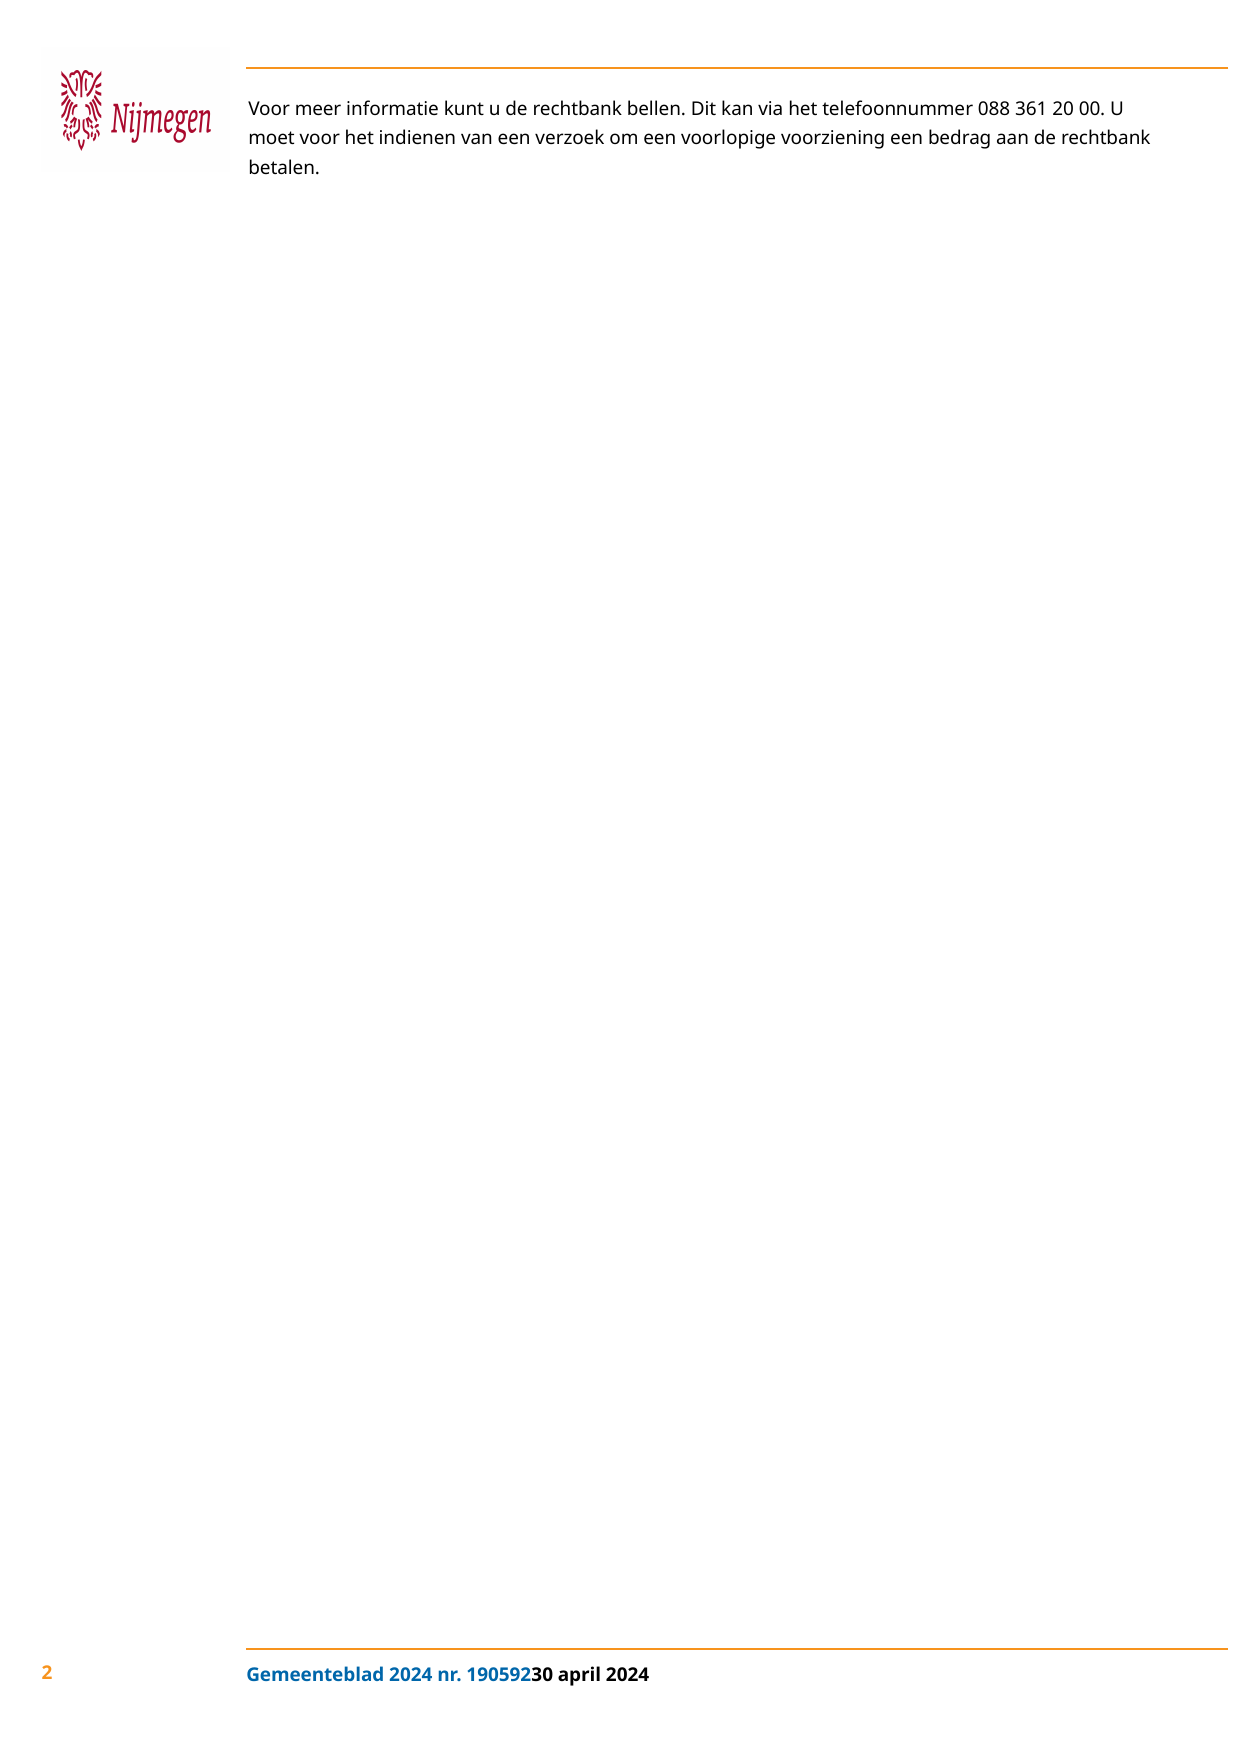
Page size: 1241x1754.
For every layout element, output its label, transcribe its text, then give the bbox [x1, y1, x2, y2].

picture [41, 47, 231, 172]
text Voor meer informatie kunt u de rechtbank bellen. Dit kan via het telefoonnummer 088 361 20 00. U moet voor het indienen van een verzoek om een voorlopige voorziening een bedrag aan de rechtbank betalen. [248, 95, 1152, 180]
